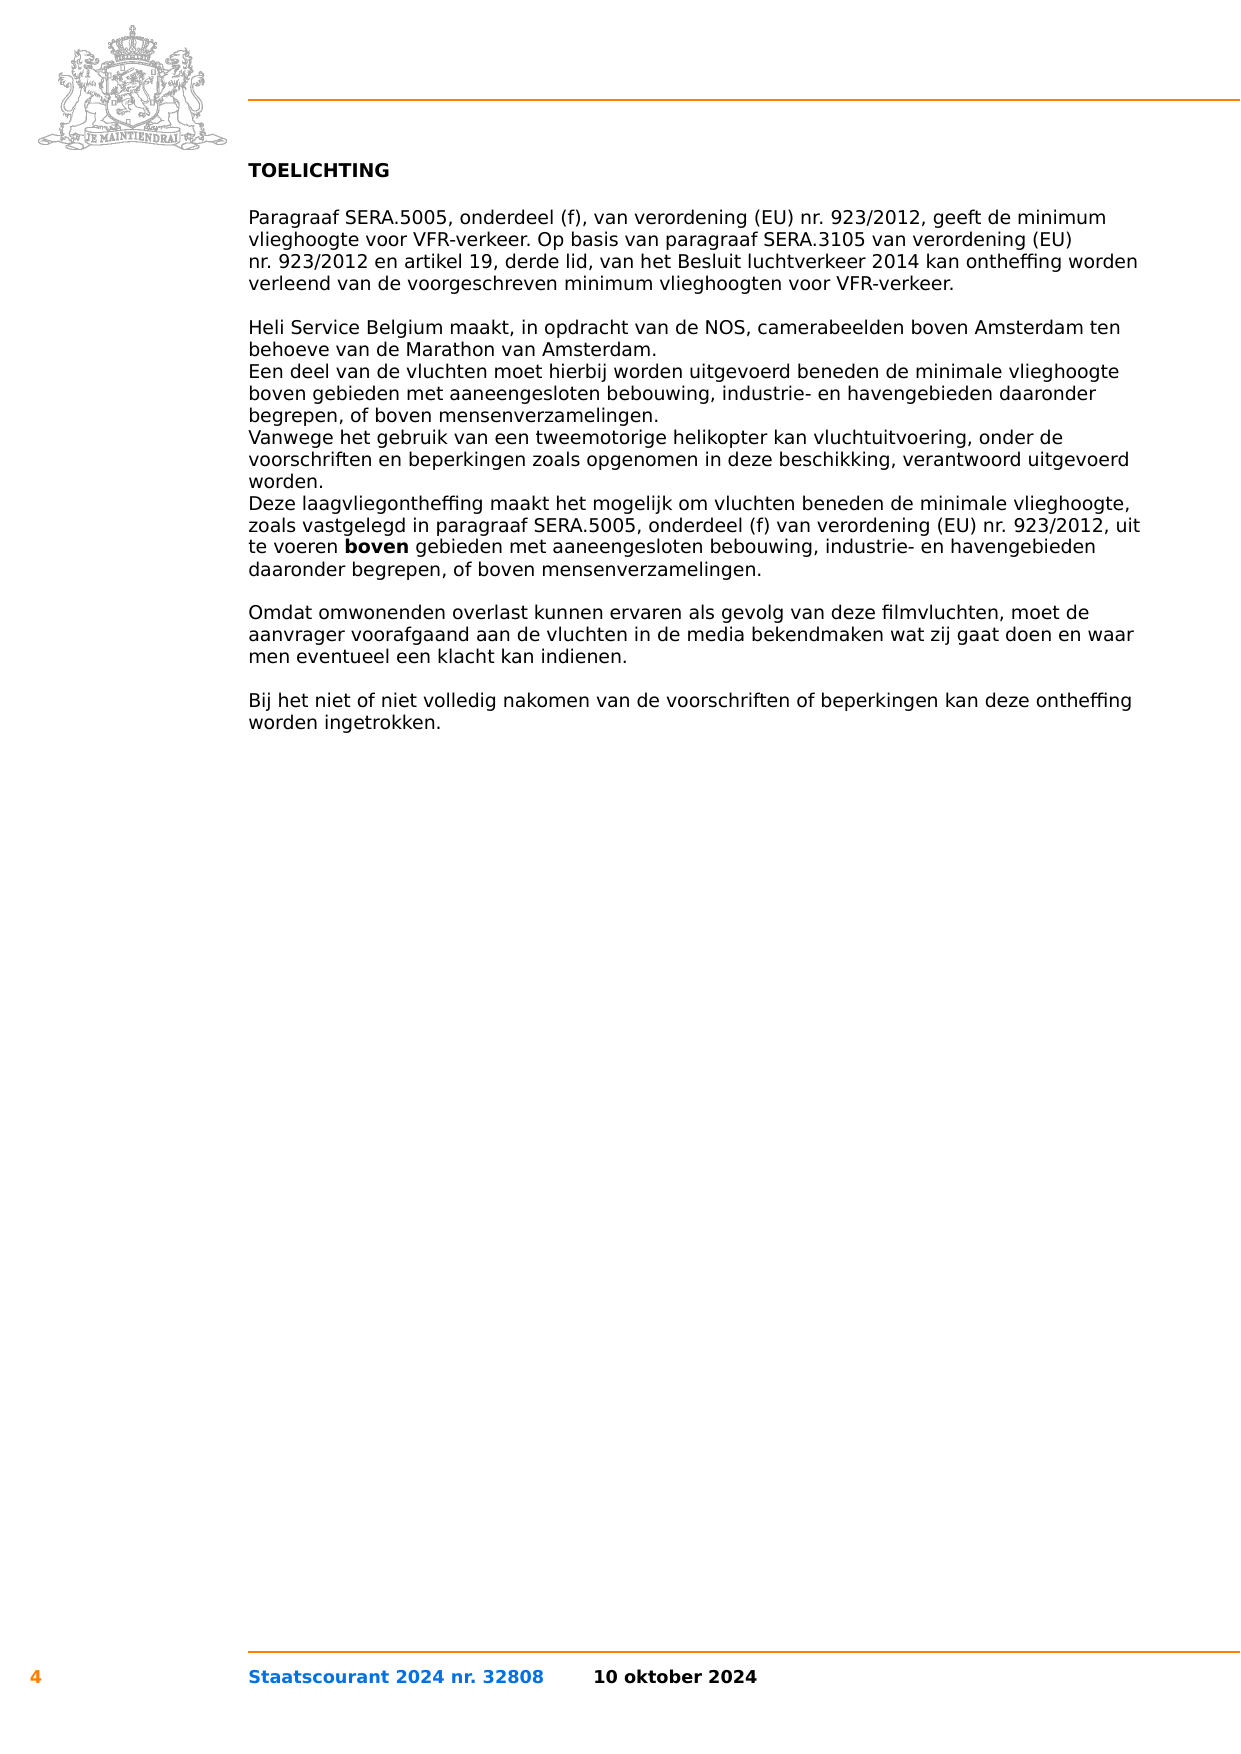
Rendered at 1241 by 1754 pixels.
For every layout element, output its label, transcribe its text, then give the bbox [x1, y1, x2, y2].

picture [38, 25, 227, 150]
text Heli Service Belgium maakt, in opdracht van de NOS, camerabeelden boven Amsterdam ten behoeve van de Marathon van Amsterdam. [248, 317, 1163, 361]
subtitle TOELICHTING [248, 160, 1163, 182]
text Deze laagvliegontheffing maakt het mogelijk om vluchten beneden de minimale vlieghoogte, zoals vastgelegd in paragraaf SERA.5005, onderdeel (f) van verordening (EU) nr. 923/2012, uit te voeren boven gebieden met aaneengesloten bebouwing, industrie- en havengebieden daaronder begrepen, of boven mensenverzamelingen. [248, 492, 1163, 580]
text Bij het niet of niet volledig nakomen van de voorschriften of beperkingen kan deze ontheffing worden ingetrokken. [248, 690, 1163, 734]
text Paragraaf SERA.5005, onderdeel (f), van verordening (EU) nr. 923/2012, geeft de minimum vlieghoogte voor VFR-verkeer. Op basis van paragraaf SERA.3105 van verordening (EU) nr. 923/2012 en artikel 19, derde lid, van het Besluit luchtverkeer 2014 kan ontheffing worden verleend van de voorgeschreven minimum vlieghoogten voor VFR-verkeer. [248, 207, 1163, 295]
text Vanwege het gebruik van een tweemotorige helikopter kan vluchtuitvoering, onder de voorschriften en beperkingen zoals opgenomen in deze beschikking, verantwoord uitgevoerd worden. [248, 427, 1163, 492]
text Omdat omwonenden overlast kunnen ervaren als gevolg van deze filmvluchten, moet de aanvrager voorafgaand aan de vluchten in de media bekendmaken wat zij gaat doen en waar men eventueel een klacht kan indienen. [248, 602, 1163, 668]
text Een deel van de vluchten moet hierbij worden uitgevoerd beneden de minimale vlieghoogte boven gebieden met aaneengesloten bebouwing, industrie- en havengebieden daaronder begrepen, of boven mensenverzamelingen. [248, 361, 1163, 427]
